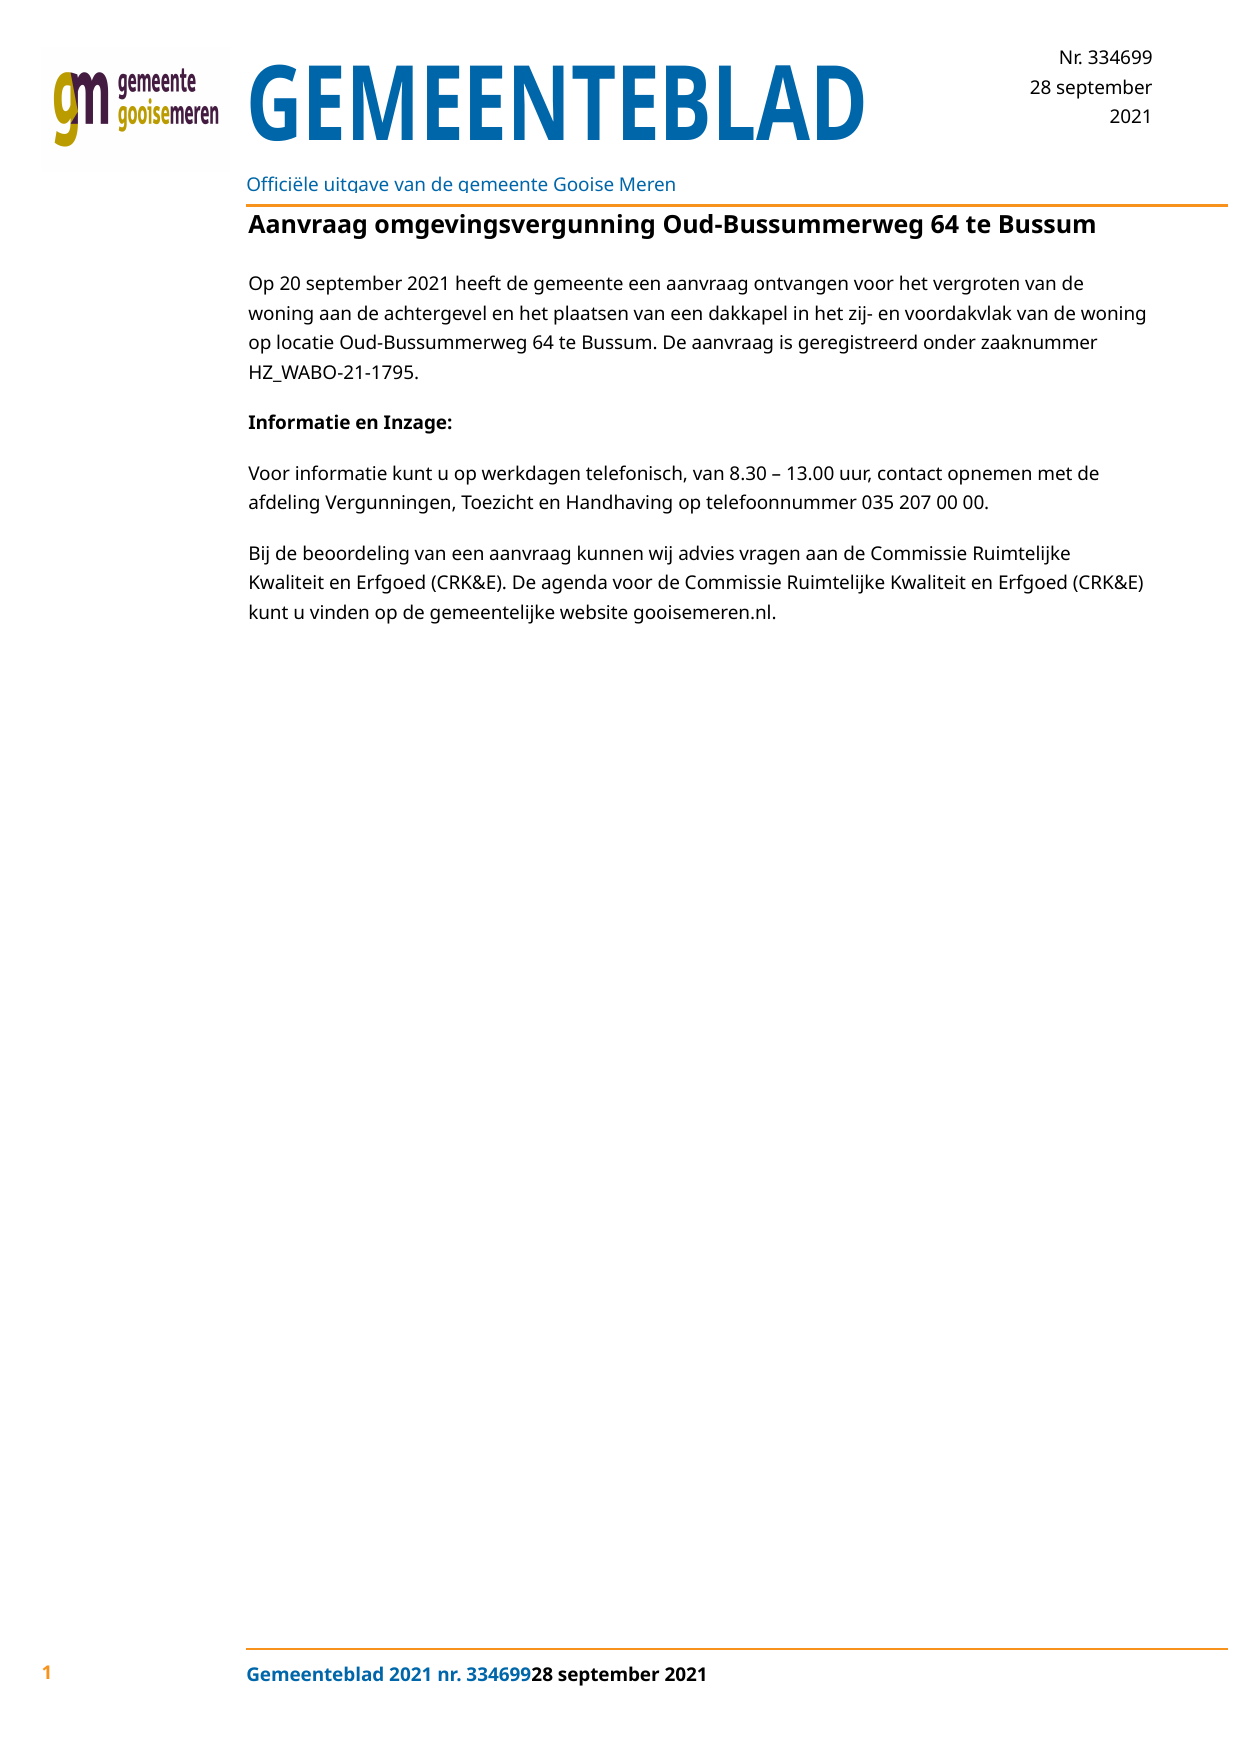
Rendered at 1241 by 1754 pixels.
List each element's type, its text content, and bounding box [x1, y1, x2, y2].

picture [41, 47, 231, 172]
text Informatie en Inzage: [248, 409, 1152, 435]
text Voor informatie kunt u op werkdagen telefonisch, van 8.30 – 13.00 uur, contact opnemen met de afdeling Vergunningen, Toezicht en Handhaving op telefoonnummer 035 207 00 00. [248, 460, 1152, 515]
text Aanvraag omgevingsvergunning Oud-Bussummerweg 64 te Bussum [248, 207, 1152, 241]
text Op 20 september 2021 heeft de gemeente een aanvraag ontvangen voor het vergroten van de woning aan de achtergevel en het plaatsen van een dakkapel in het zij- en voordakvlak van de woning op locatie Oud-Bussummerweg 64 te Bussum. De aanvraag is geregistreerd onder zaaknummer HZ_WABO-21-1795. [248, 270, 1152, 385]
text Bij de beoordeling van een aanvraag kunnen wij advies vragen aan de Commissie Ruimtelijke Kwaliteit en Erfgoed (CRK&E). De agenda voor de Commissie Ruimtelijke Kwaliteit en Erfgoed (CRK&E) kunt u vinden op de gemeentelijke website gooisemeren.nl. [248, 540, 1152, 625]
